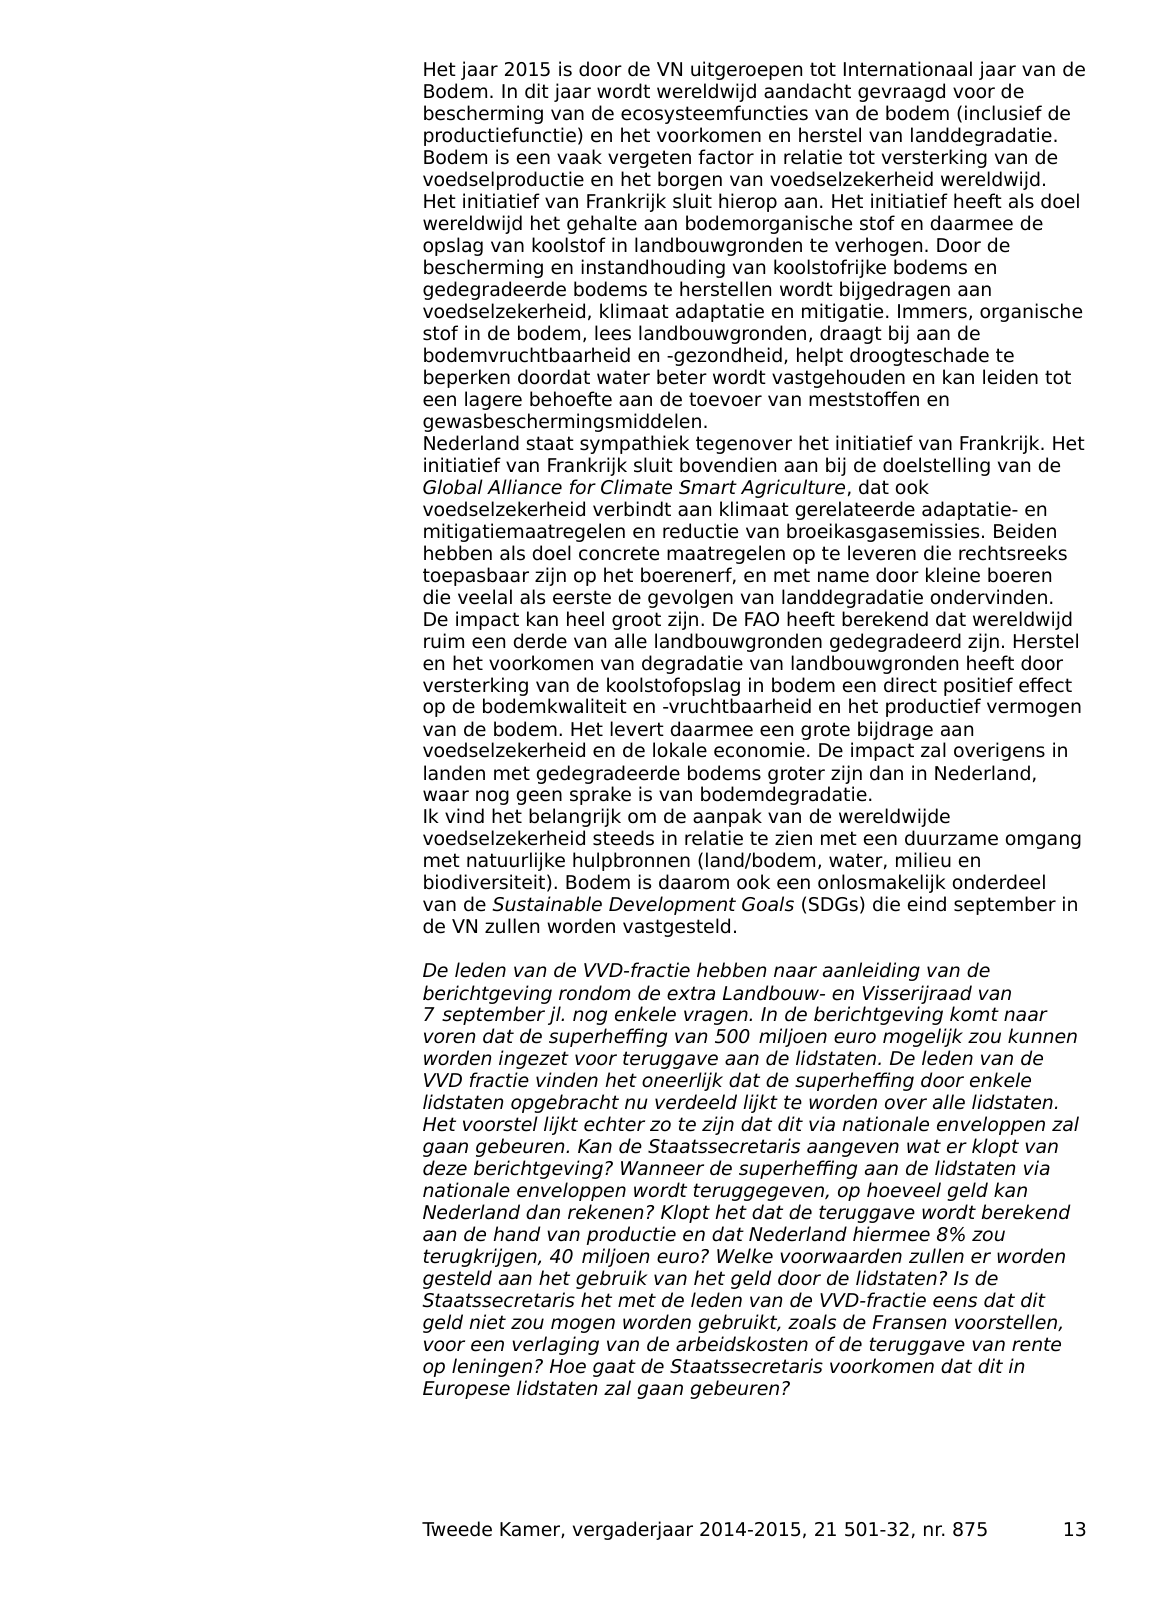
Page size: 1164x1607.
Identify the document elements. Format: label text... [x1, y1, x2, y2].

text De leden van de VVD-fractie hebben naar aanleiding van de berichtgeving rondom de extra Landbouw- en Visserijraad van 7 september jl. nog enkele vragen. In de berichtgeving komt naar voren dat de superheffing van 500 miljoen euro mogelijk zou kunnen worden ingezet voor teruggave aan de lidstaten. De leden van de VVD fractie vinden het oneerlijk dat de superheffing door enkele lidstaten opgebracht nu verdeeld lijkt te worden over alle lidstaten. Het voorstel lijkt echter zo te zijn dat dit via nationale enveloppen zal gaan gebeuren. Kan de Staatssecretaris aangeven wat er klopt van deze berichtgeving? Wanneer de superheffing aan de lidstaten via nationale enveloppen wordt teruggegeven, op hoeveel geld kan Nederland dan rekenen? Klopt het dat de teruggave wordt berekend aan de hand van productie en dat Nederland hiermee 8% zou terugkrijgen, 40 miljoen euro? Welke voorwaarden zullen er worden gesteld aan het gebruik van het geld door de lidstaten? Is de Staatssecretaris het met de leden van de VVD-fractie eens dat dit geld niet zou mogen worden gebruikt, zoals de Fransen voorstellen, voor een verlaging van de arbeidskosten of de teruggave van rente op leningen? Hoe gaat de Staatssecretaris voorkomen dat dit in Europese lidstaten zal gaan gebeuren? [422, 960, 1087, 1400]
text De impact kan heel groot zijn. De FAO heeft berekend dat wereldwijd ruim een derde van alle landbouwgronden gedegradeerd zijn. Herstel en het voorkomen van degradatie van landbouwgronden heeft door versterking van de koolstofopslag in bodem een direct positief effect op de bodemkwaliteit en -vruchtbaarheid en het productief vermogen van de bodem. Het levert daarmee een grote bijdrage aan voedselzekerheid en de lokale economie. De impact zal overigens in landen met gedegradeerde bodems groter zijn dan in Nederland, waar nog geen sprake is van bodemdegradatie. [422, 608, 1087, 806]
text Het jaar 2015 is door de VN uitgeroepen tot Internationaal jaar van de Bodem. In dit jaar wordt wereldwijd aandacht gevraagd voor de bescherming van de ecosysteemfuncties van de bodem (inclusief de productiefunctie) en het voorkomen en herstel van landdegradatie. Bodem is een vaak vergeten factor in relatie tot versterking van de voedselproductie en het borgen van voedselzekerheid wereldwijd. [422, 59, 1087, 191]
text Nederland staat sympathiek tegenover het initiatief van Frankrijk. Het initiatief van Frankrijk sluit bovendien aan bij de doelstelling van de Global Alliance for Climate Smart Agriculture, dat ook voedselzekerheid verbindt aan klimaat gerelateerde adaptatie- en mitigatiemaatregelen en reductie van broeikasgasemissies. Beiden hebben als doel concrete maatregelen op te leveren die rechtsreeks toepasbaar zijn op het boerenerf, en met name door kleine boeren die veelal als eerste de gevolgen van landdegradatie ondervinden. [422, 433, 1087, 608]
text Ik vind het belangrijk om de aanpak van de wereldwijde voedselzekerheid steeds in relatie te zien met een duurzame omgang met natuurlijke hulpbronnen (land/bodem, water, milieu en biodiversiteit). Bodem is daarom ook een onlosmakelijk onderdeel van de Sustainable Development Goals (SDGs) die eind september in de VN zullen worden vastgesteld. [422, 806, 1087, 938]
text Het initiatief van Frankrijk sluit hierop aan. Het initiatief heeft als doel wereldwijd het gehalte aan bodemorganische stof en daarmee de opslag van koolstof in landbouwgronden te verhogen. Door de bescherming en instandhouding van koolstofrijke bodems en gedegradeerde bodems te herstellen wordt bijgedragen aan voedselzekerheid, klimaat adaptatie en mitigatie. Immers, organische stof in de bodem, lees landbouwgronden, draagt bij aan de bodemvruchtbaarheid en -gezondheid, helpt droogteschade te beperken doordat water beter wordt vastgehouden en kan leiden tot een lagere behoefte aan de toevoer van meststoffen en gewasbeschermingsmiddelen. [422, 191, 1087, 433]
